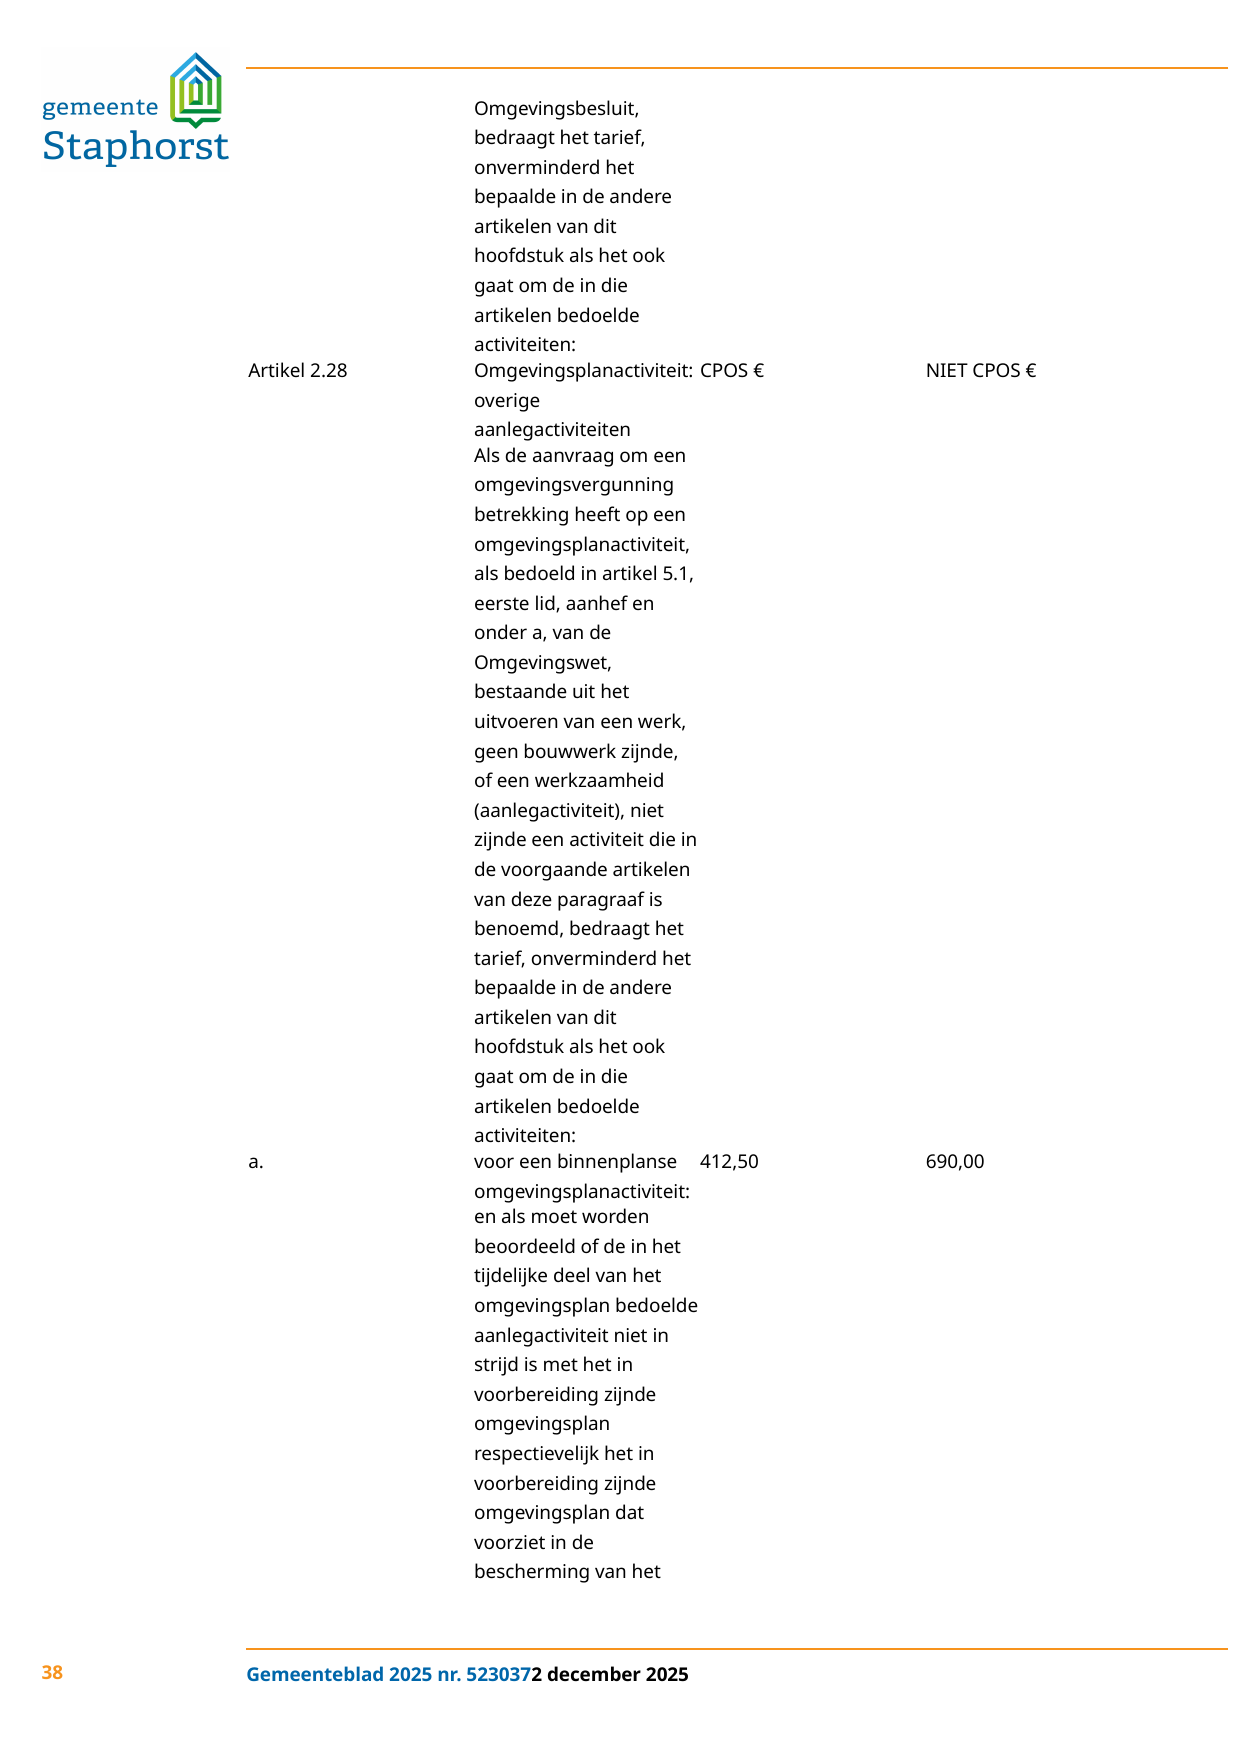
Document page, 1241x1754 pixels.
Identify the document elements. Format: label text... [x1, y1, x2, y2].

table_cell [248, 1204, 474, 1584]
table_cell 690,00 [926, 1148, 1152, 1203]
picture [41, 47, 231, 172]
table_cell [926, 95, 1152, 357]
table_cell [700, 95, 926, 357]
table_cell CPOS € [700, 357, 926, 442]
table_cell [700, 1204, 926, 1584]
table_cell [700, 442, 926, 1148]
table_cell Artikel 2.28 [248, 357, 474, 442]
table_cell [926, 1204, 1152, 1584]
table_cell Omgevingsplanactiviteit: overige aanlegactiviteiten [474, 357, 700, 442]
table_cell [248, 95, 474, 357]
table_cell NIET CPOS € [926, 357, 1152, 442]
table_cell en als moet worden beoordeeld of de in het tijdelijke deel van het omgevingsplan bedoelde aanlegactiviteit niet in strijd is met het in voorbereiding zijnde omgevingsplan respectievelijk het in voorbereiding zijnde omgevingsplan dat voorziet in de bescherming van het [474, 1204, 700, 1584]
table_cell [248, 442, 474, 1148]
table_cell Omgevingsbesluit, bedraagt het tarief, onverminderd het bepaalde in de andere artikelen van dit hoofdstuk als het ook gaat om de in die artikelen bedoelde activiteiten: [474, 95, 700, 357]
table_cell Als de aanvraag om een omgevingsvergunning betrekking heeft op een omgevingsplanactiviteit, als bedoeld in artikel 5.1, eerste lid, aanhef en onder a, van de Omgevingswet, bestaande uit het uitvoeren van een werk, geen bouwwerk zijnde, of een werkzaamheid (aanlegactiviteit), niet zijnde een activiteit die in de voorgaande artikelen van deze paragraaf is benoemd, bedraagt het tarief, onverminderd het bepaalde in de andere artikelen van dit hoofdstuk als het ook gaat om de in die artikelen bedoelde activiteiten: [474, 442, 700, 1148]
table_cell voor een binnenplanse omgevingsplanactiviteit: [474, 1148, 700, 1203]
table_cell [926, 442, 1152, 1148]
table_cell 412,50 [700, 1148, 926, 1203]
table_cell a. [248, 1148, 474, 1203]
